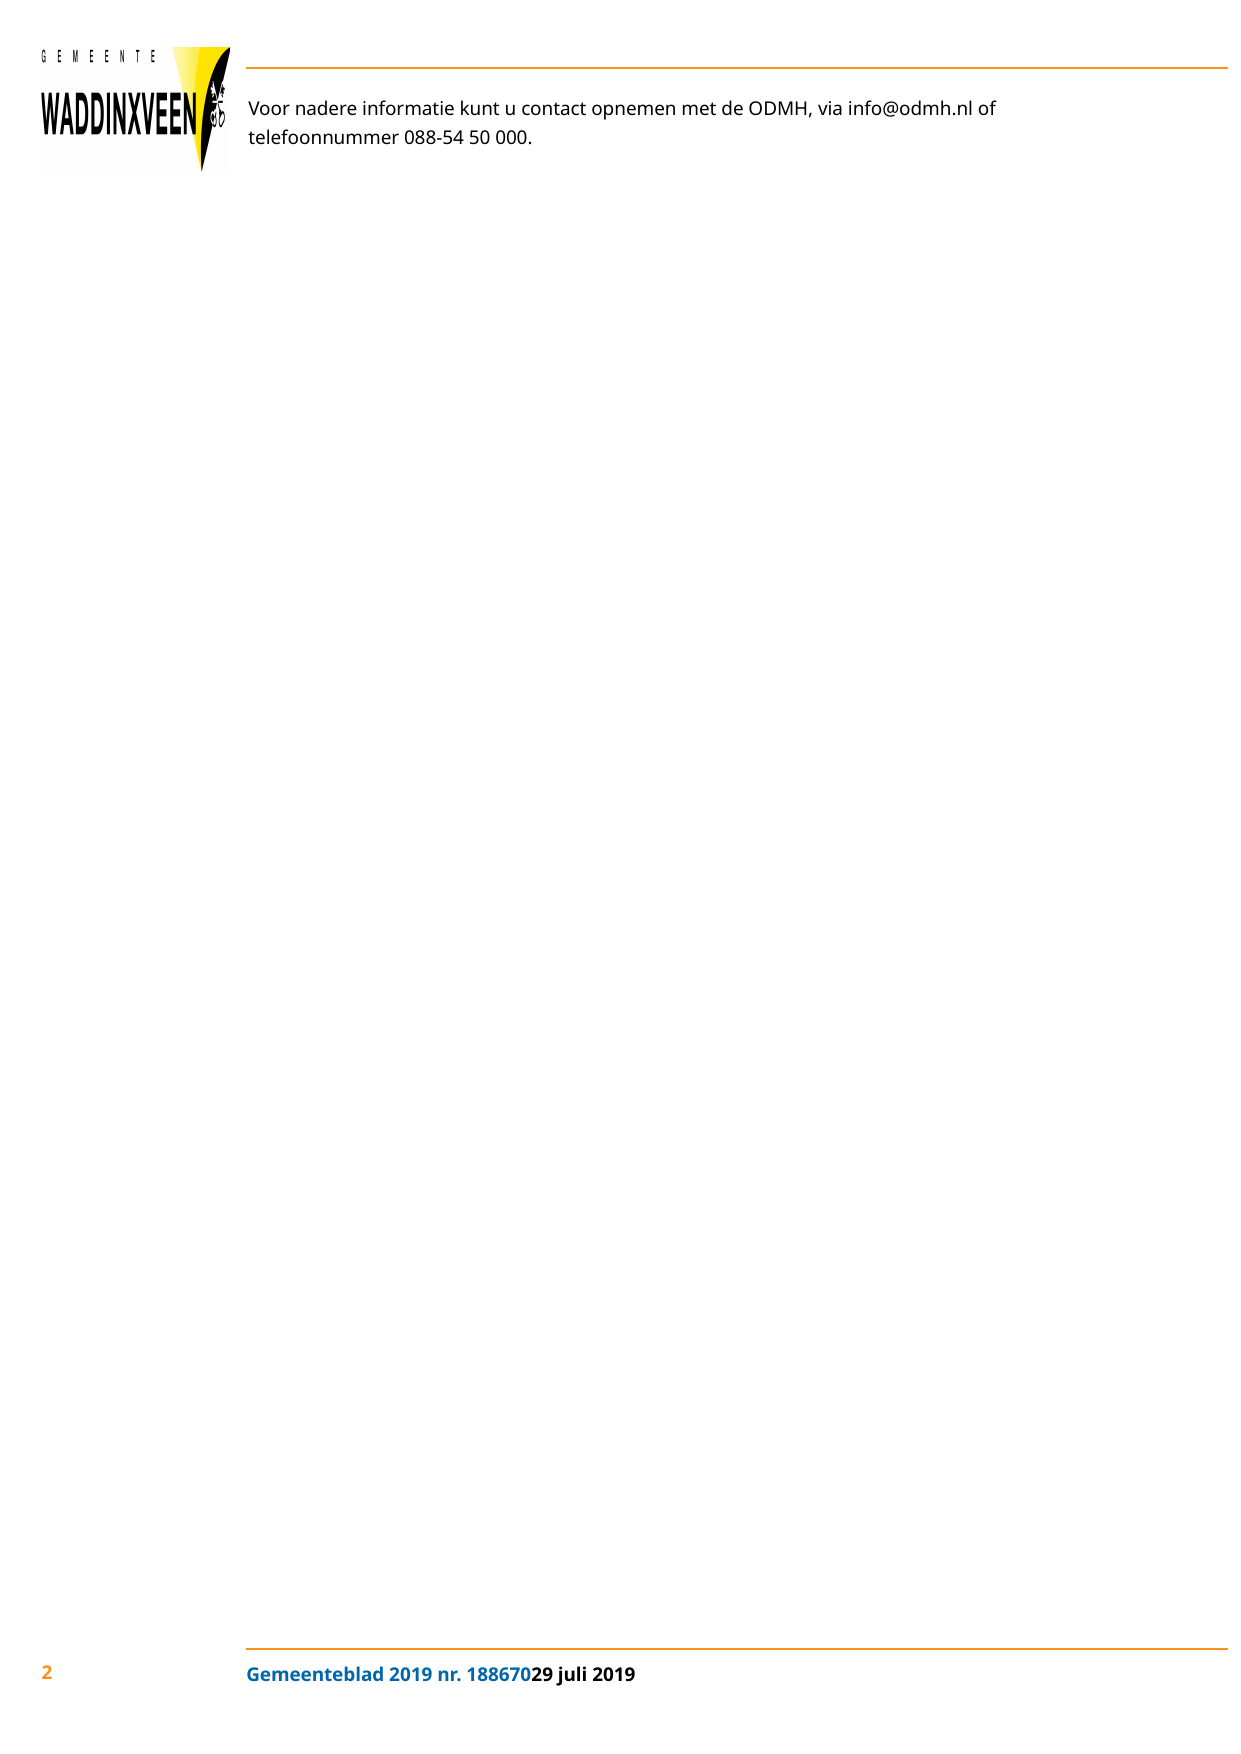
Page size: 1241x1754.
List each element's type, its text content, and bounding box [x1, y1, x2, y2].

picture [41, 47, 231, 172]
text Voor nadere informatie kunt u contact opnemen met de ODMH, via info@odmh.nl of telefoonnummer 088-54 50 000. [248, 95, 1152, 150]
